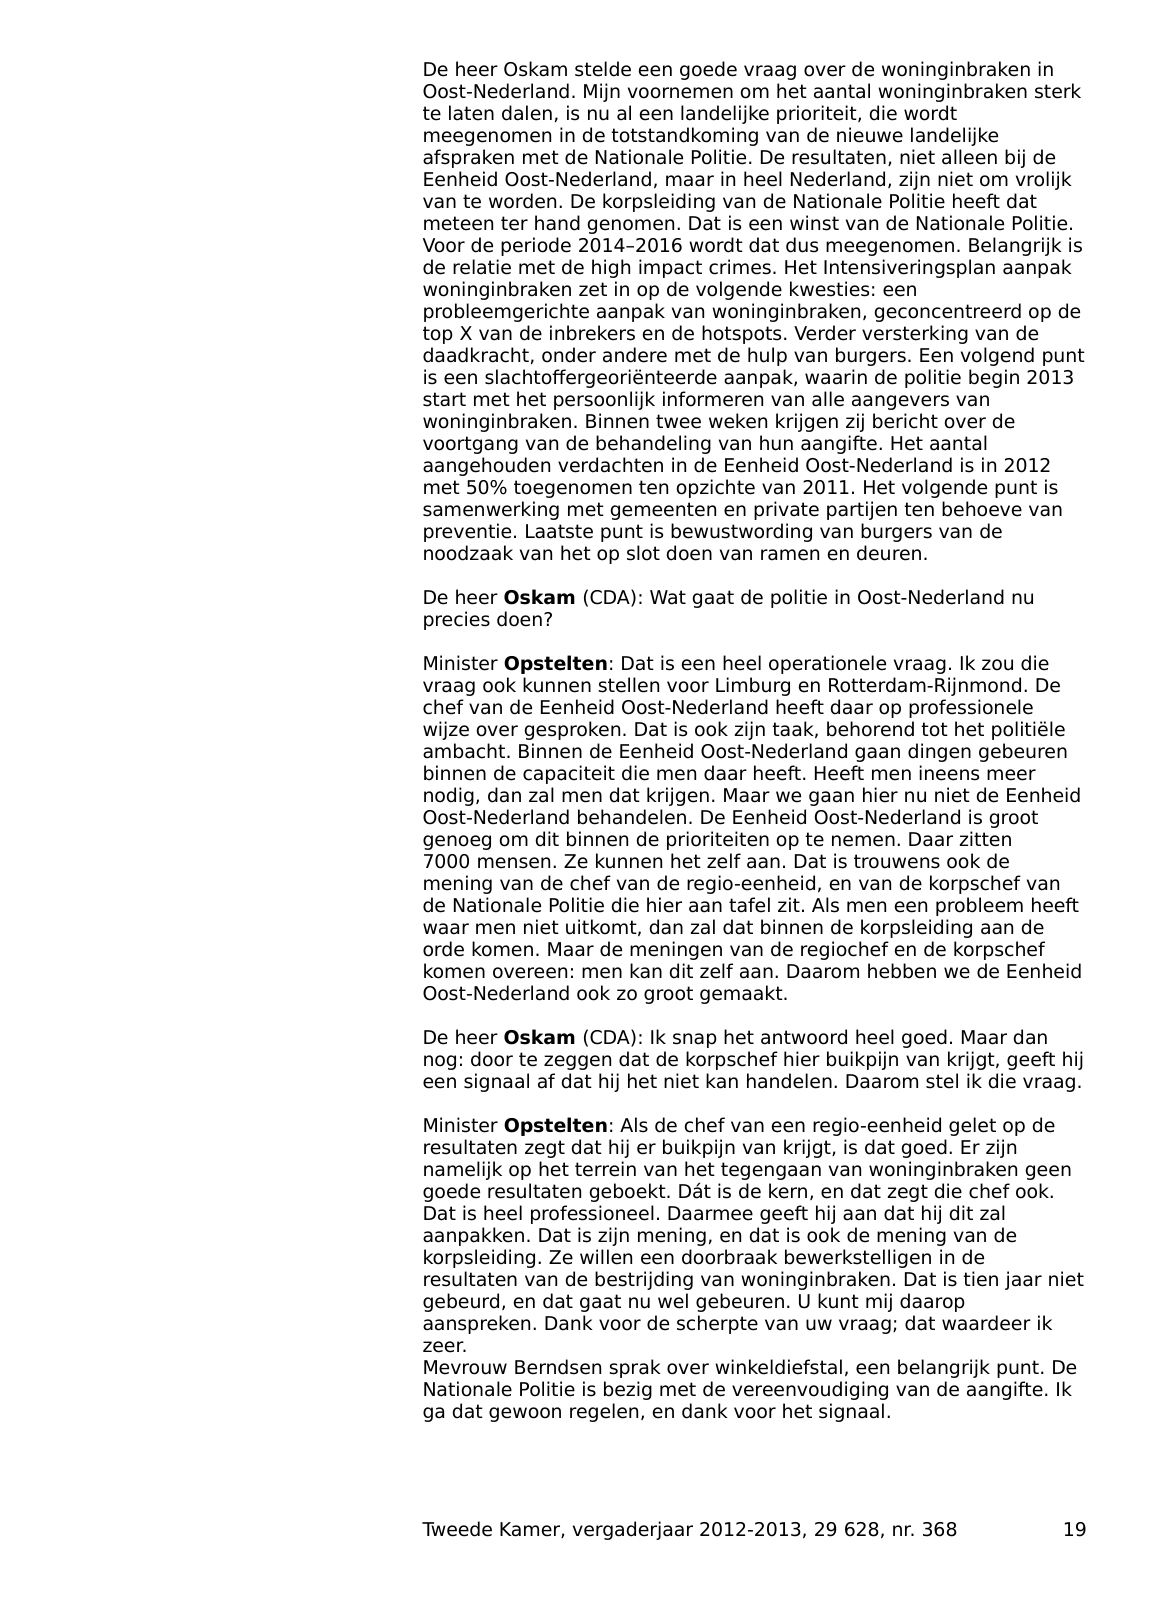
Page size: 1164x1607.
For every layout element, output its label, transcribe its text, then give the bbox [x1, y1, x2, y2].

text Minister Opstelten: Als de chef van een regio-eenheid gelet op de resultaten zegt dat hij er buikpijn van krijgt, is dat goed. Er zijn namelijk op het terrein van het tegengaan van woninginbraken geen goede resultaten geboekt. Dát is de kern, en dat zegt die chef ook. Dat is heel professioneel. Daarmee geeft hij aan dat hij dit zal aanpakken. Dat is zijn mening, en dat is ook de mening van de korpsleiding. Ze willen een doorbraak bewerkstelligen in de resultaten van de bestrijding van woninginbraken. Dat is tien jaar niet gebeurd, en dat gaat nu wel gebeuren. U kunt mij daarop aanspreken. Dank voor de scherpte van uw vraag; dat waardeer ik zeer. [422, 1115, 1087, 1357]
text De heer Oskam stelde een goede vraag over de woninginbraken in Oost-Nederland. Mijn voornemen om het aantal woninginbraken sterk te laten dalen, is nu al een landelijke prioriteit, die wordt meegenomen in de totstandkoming van de nieuwe landelijke afspraken met de Nationale Politie. De resultaten, niet alleen bij de Eenheid Oost-Nederland, maar in heel Nederland, zijn niet om vrolijk van te worden. De korpsleiding van de Nationale Politie heeft dat meteen ter hand genomen. Dat is een winst van de Nationale Politie. Voor de periode 2014–2016 wordt dat dus meegenomen. Belangrijk is de relatie met de high impact crimes. Het Intensiveringsplan aanpak woninginbraken zet in op de volgende kwesties: een probleemgerichte aanpak van woninginbraken, geconcentreerd op de top X van de inbrekers en de hotspots. Verder versterking van de daadkracht, onder andere met de hulp van burgers. Een volgend punt is een slachtoffergeoriënteerde aanpak, waarin de politie begin 2013 start met het persoonlijk informeren van alle aangevers van woninginbraken. Binnen twee weken krijgen zij bericht over de voortgang van de behandeling van hun aangifte. Het aantal aangehouden verdachten in de Eenheid Oost-Nederland is in 2012 met 50% toegenomen ten opzichte van 2011. Het volgende punt is samenwerking met gemeenten en private partijen ten behoeve van preventie. Laatste punt is bewustwording van burgers van de noodzaak van het op slot doen van ramen en deuren. [422, 59, 1087, 564]
text Mevrouw Berndsen sprak over winkeldiefstal, een belangrijk punt. De Nationale Politie is bezig met de vereenvoudiging van de aangifte. Ik ga dat gewoon regelen, en dank voor het signaal. [422, 1357, 1087, 1423]
text De heer Oskam (CDA): Ik snap het antwoord heel goed. Maar dan nog: door te zeggen dat de korpschef hier buikpijn van krijgt, geeft hij een signaal af dat hij het niet kan handelen. Daarom stel ik die vraag. [422, 1027, 1087, 1093]
text De heer Oskam (CDA): Wat gaat de politie in Oost-Nederland nu precies doen? [422, 587, 1087, 631]
text Minister Opstelten: Dat is een heel operationele vraag. Ik zou die vraag ook kunnen stellen voor Limburg en Rotterdam-Rijnmond. De chef van de Eenheid Oost-Nederland heeft daar op professionele wijze over gesproken. Dat is ook zijn taak, behorend tot het politiële ambacht. Binnen de Eenheid Oost-Nederland gaan dingen gebeuren binnen de capaciteit die men daar heeft. Heeft men ineens meer nodig, dan zal men dat krijgen. Maar we gaan hier nu niet de Eenheid Oost-Nederland behandelen. De Eenheid Oost-Nederland is groot genoeg om dit binnen de prioriteiten op te nemen. Daar zitten 7000 mensen. Ze kunnen het zelf aan. Dat is trouwens ook de mening van de chef van de regio-eenheid, en van de korpschef van de Nationale Politie die hier aan tafel zit. Als men een probleem heeft waar men niet uitkomt, dan zal dat binnen de korpsleiding aan de orde komen. Maar de meningen van de regiochef en de korpschef komen overeen: men kan dit zelf aan. Daarom hebben we de Eenheid Oost-Nederland ook zo groot gemaakt. [422, 653, 1087, 1004]
